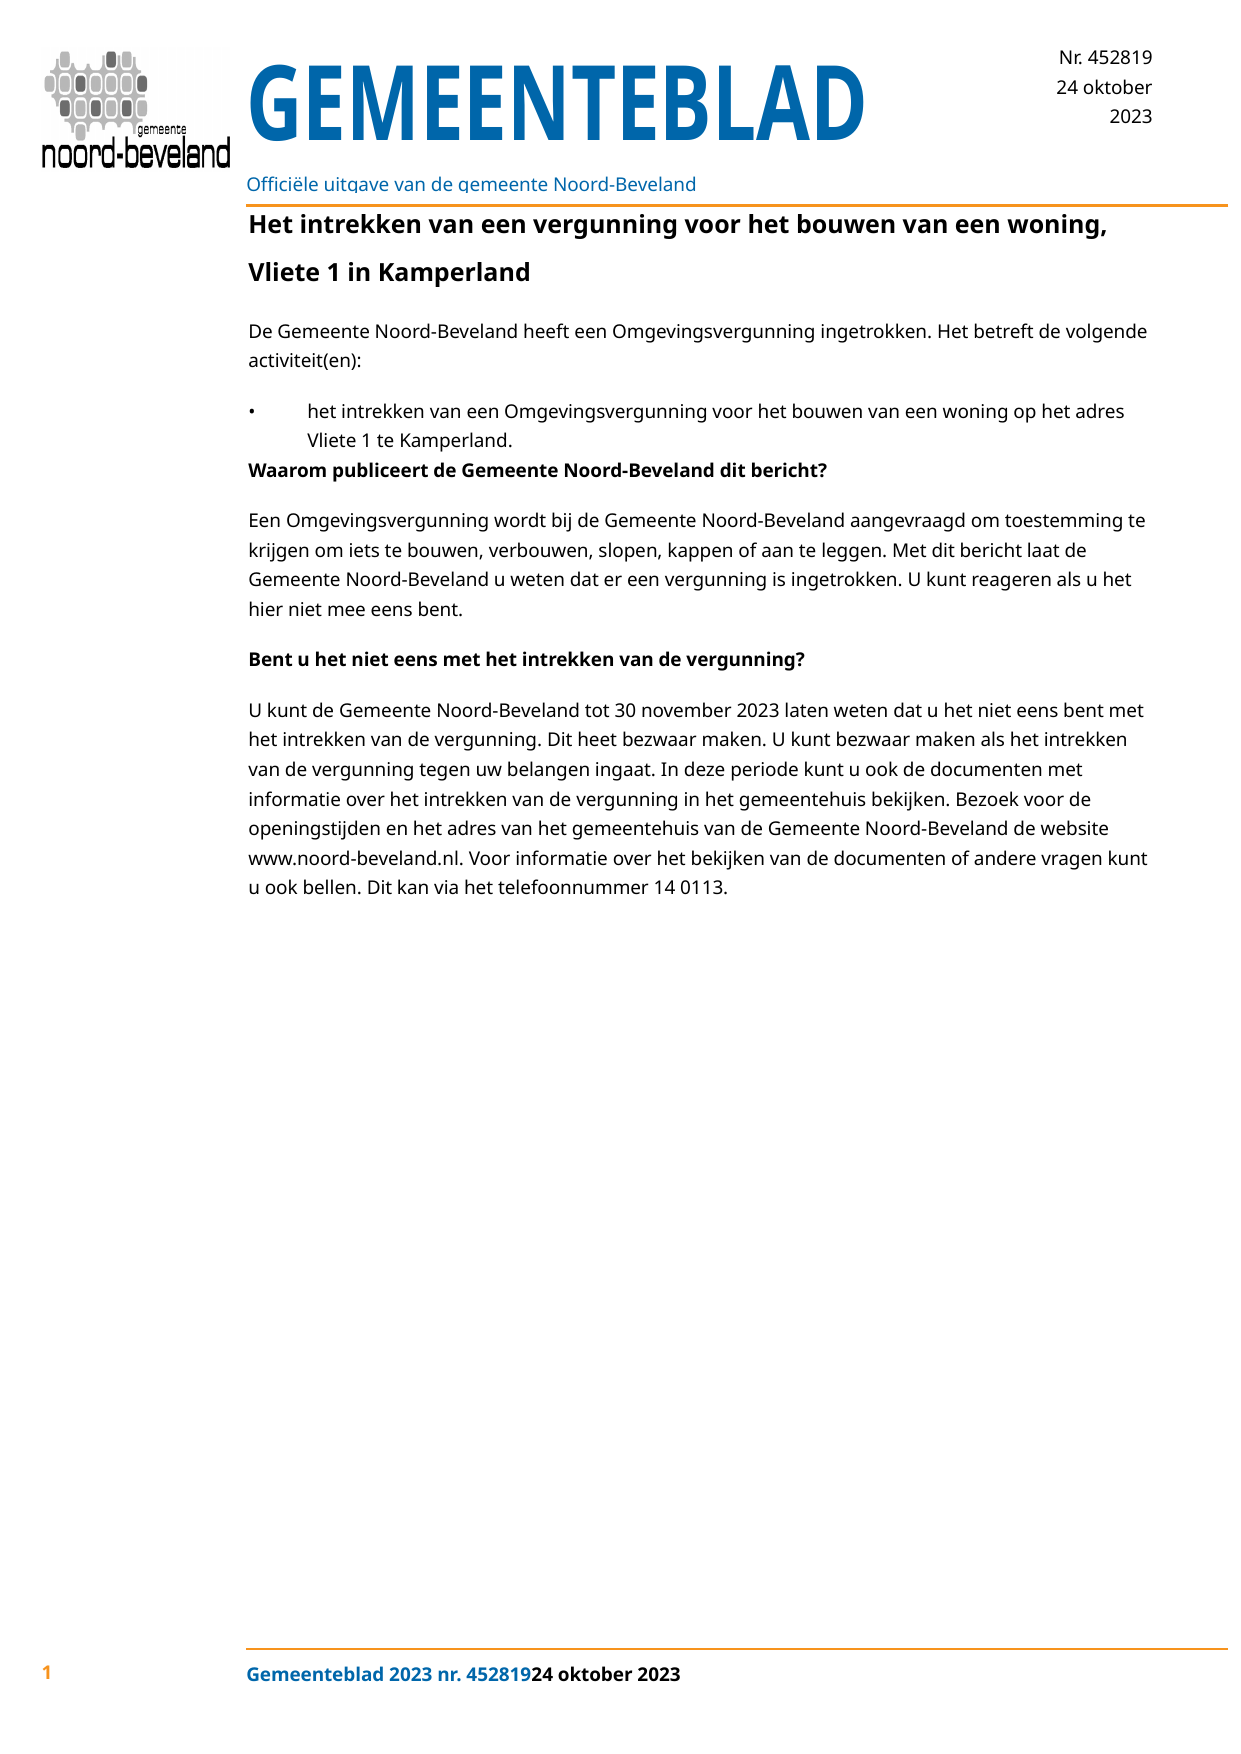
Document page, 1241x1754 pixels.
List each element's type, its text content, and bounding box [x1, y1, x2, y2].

text Een Omgevingsvergunning wordt bij de Gemeente Noord-Beveland aangevraagd om toestemming te krijgen om iets te bouwen, verbouwen, slopen, kappen of aan te leggen. Met dit bericht laat de Gemeente Noord-Beveland u weten dat er een vergunning is ingetrokken. U kunt reageren als u het hier niet mee eens bent. [248, 507, 1152, 622]
list het intrekken van een Omgevingsvergunning voor het bouwen van een woning op het adres Vliete 1 te Kamperland. [248, 398, 1152, 453]
text Waarom publiceert de Gemeente Noord-Beveland dit bericht? [248, 457, 1152, 483]
text Het intrekken van een vergunning voor het bouwen van een woning, Vliete 1 in Kamperland [248, 207, 1152, 288]
picture [41, 47, 231, 172]
text Bent u het niet eens met het intrekken van de vergunning? [248, 647, 1152, 672]
text De Gemeente Noord-Beveland heeft een Omgevingsvergunning ingetrokken. Het betreft de volgende activiteit(en): [248, 318, 1152, 373]
text U kunt de Gemeente Noord-Beveland tot 30 november 2023 laten weten dat u het niet eens bent met het intrekken van de vergunning. Dit heet bezwaar maken. U kunt bezwaar maken als het intrekken van de vergunning tegen uw belangen ingaat. In deze periode kunt u ook de documenten met informatie over het intrekken van de vergunning in het gemeentehuis bekijken. Bezoek voor de openingstijden en het adres van het gemeentehuis van de Gemeente Noord-Beveland de website www.noord-beveland.nl. Voor informatie over het bekijken van de documenten of andere vragen kunt u ook bellen. Dit kan via het telefoonnummer 14 0113. [248, 697, 1152, 900]
